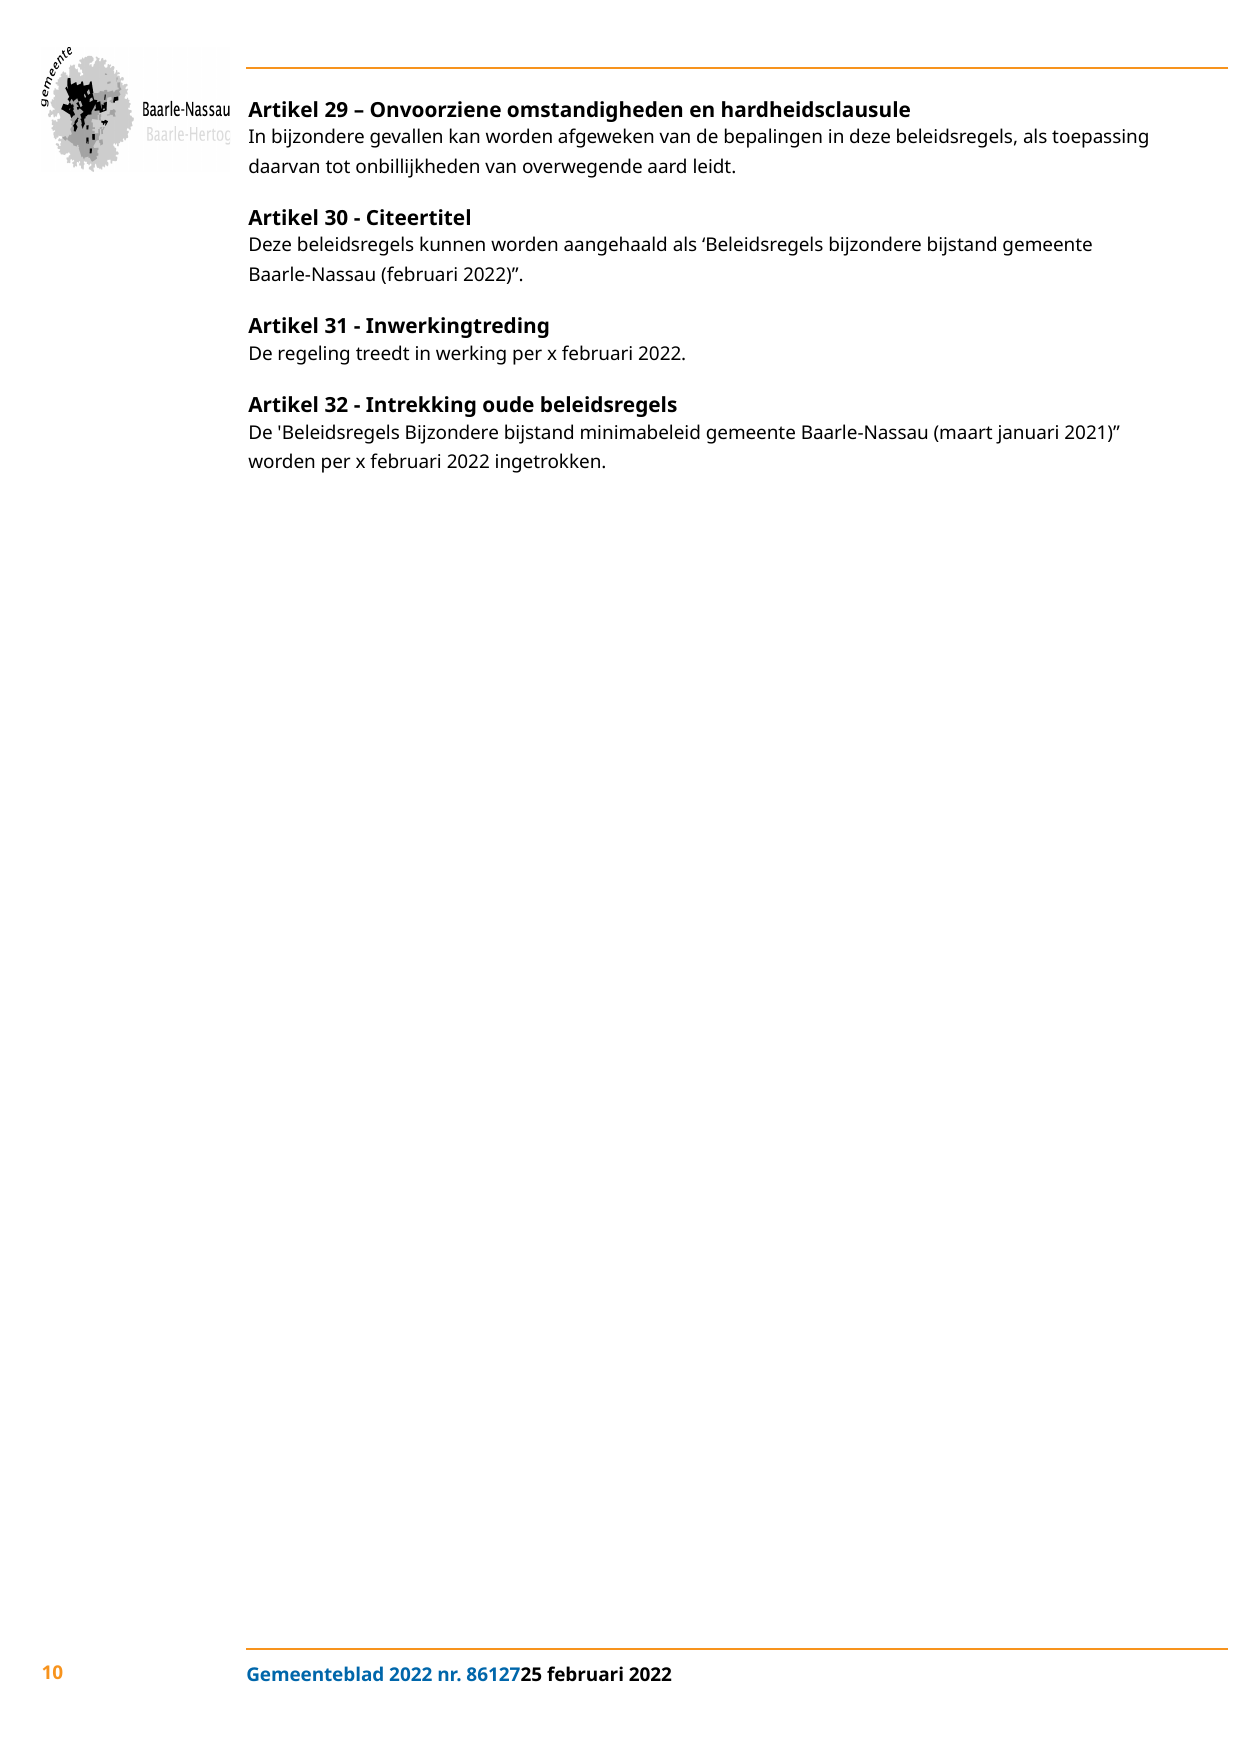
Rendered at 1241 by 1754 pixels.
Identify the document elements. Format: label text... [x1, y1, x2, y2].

text Deze beleidsregels kunnen worden aangehaald als ‘Beleidsregels bijzondere bijstand gemeente Baarle-Nassau (februari 2022)”. [248, 232, 1152, 287]
text Artikel 29 – Onvoorziene omstandigheden en hardheidsclausule [248, 95, 1152, 123]
text Artikel 31 - Inwerkingtreding [248, 312, 1152, 340]
text De regeling treedt in werking per x februari 2022. [248, 340, 1152, 366]
text Artikel 30 - Citeertitel [248, 203, 1152, 232]
picture [41, 47, 231, 172]
text In bijzondere gevallen kan worden afgeweken van de bepalingen in deze beleidsregels, als toepassing daarvan tot onbillijkheden van overwegende aard leidt. [248, 123, 1152, 178]
text De 'Beleidsregels Bijzondere bijstand minimabeleid gemeente Baarle-Nassau (maart januari 2021)” worden per x februari 2022 ingetrokken. [248, 419, 1152, 474]
text Artikel 32 - Intrekking oude beleidsregels [248, 391, 1152, 419]
